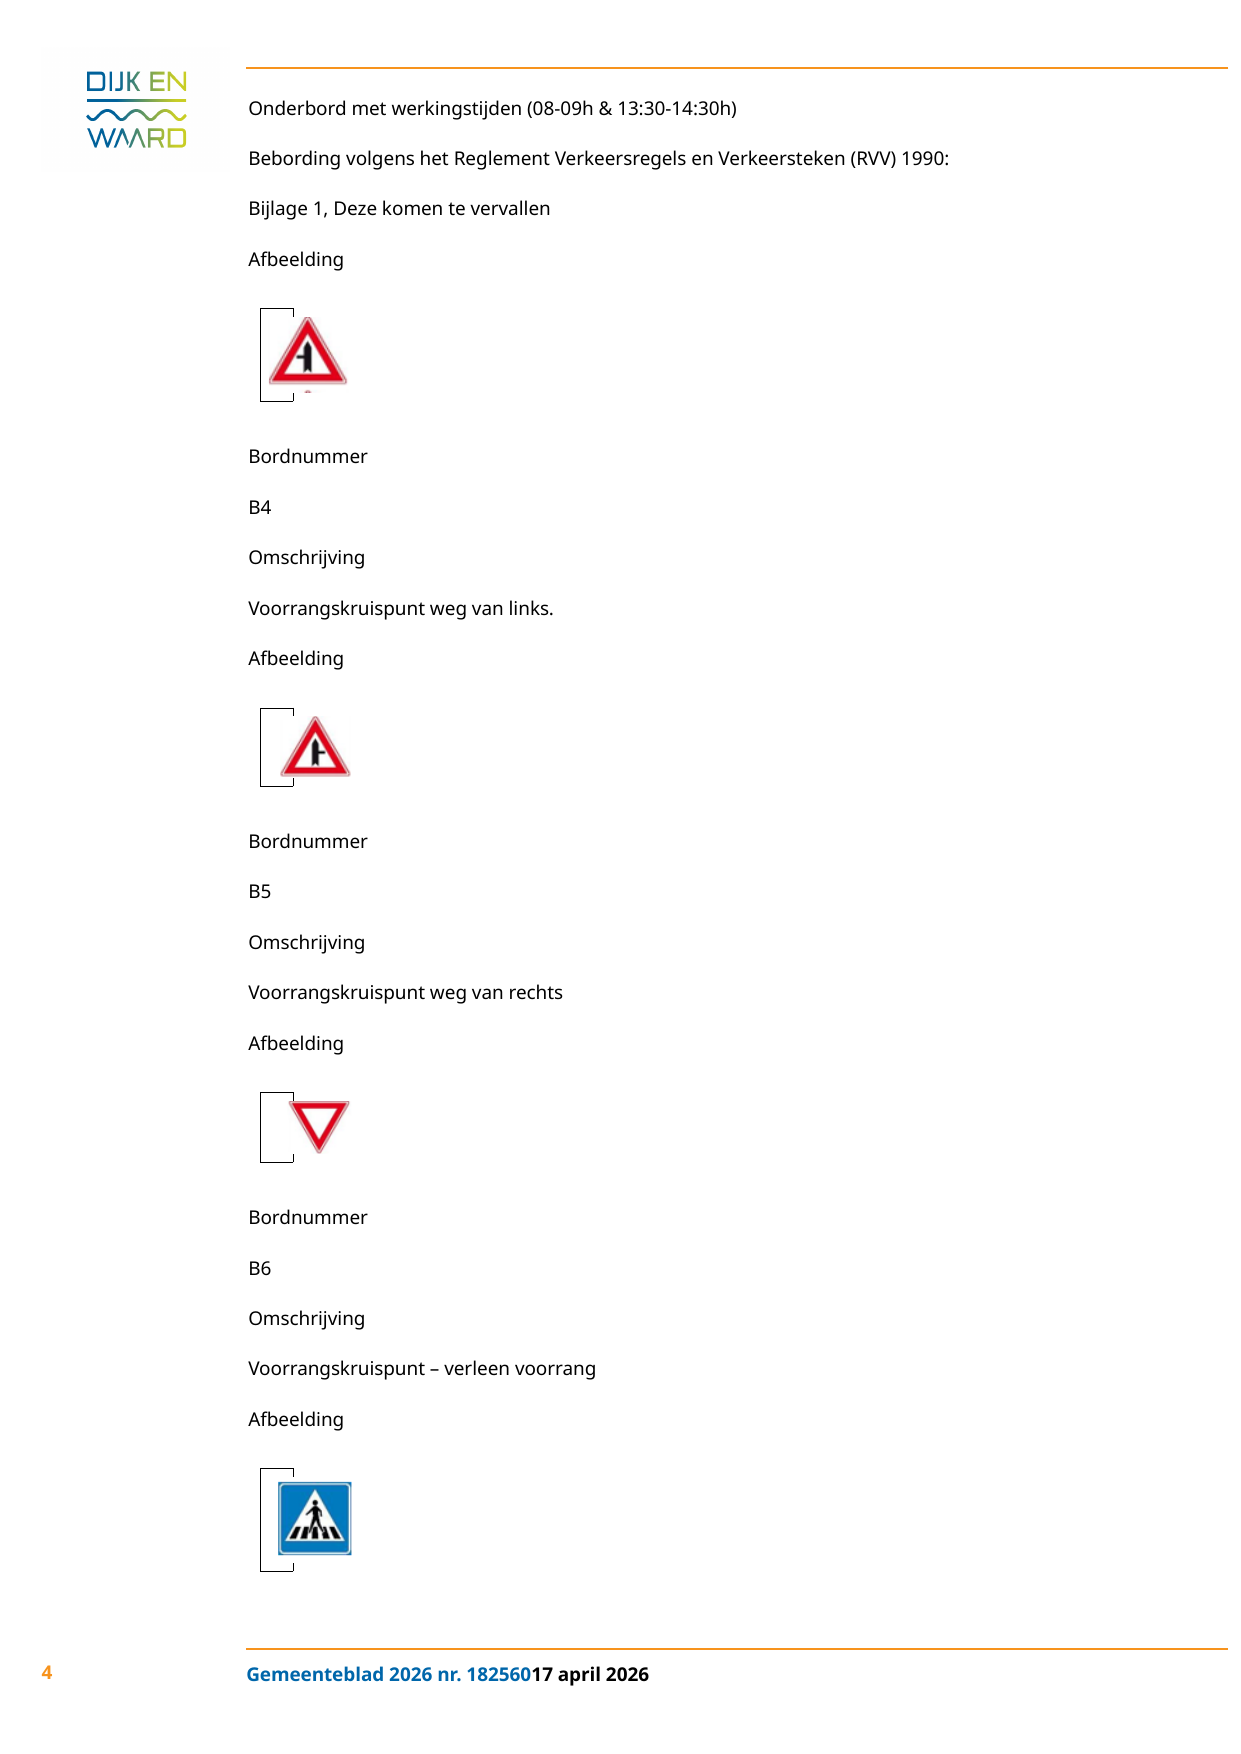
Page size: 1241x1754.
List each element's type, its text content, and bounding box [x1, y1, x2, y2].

text Omschrijving [248, 929, 1152, 955]
text Omschrijving [248, 544, 1152, 570]
text Bijlage 1, Deze komen te vervallen [248, 196, 1152, 221]
picture [268, 716, 358, 778]
text Afbeelding [248, 1030, 1152, 1056]
text B4 [248, 494, 1152, 519]
picture [268, 1101, 358, 1154]
picture [268, 317, 358, 393]
text Voorrangskruispunt – verleen voorrang [248, 1356, 1152, 1381]
text Afbeelding [248, 246, 1152, 272]
text B5 [248, 879, 1152, 904]
text Onderbord met werkingstijden (08-09h & 13:30-14:30h) [248, 95, 1152, 121]
text B6 [248, 1255, 1152, 1281]
text Omschrijving [248, 1305, 1152, 1331]
picture [41, 47, 231, 172]
picture [268, 1477, 358, 1563]
text Bordnummer [248, 828, 1152, 854]
text Voorrangskruispunt weg van rechts [248, 979, 1152, 1005]
text Voorrangskruispunt weg van links. [248, 595, 1152, 620]
text Afbeelding [248, 1406, 1152, 1432]
text Bebording volgens het Reglement Verkeersregels en Verkeersteken (RVV) 1990: [248, 145, 1152, 171]
text Bordnummer [248, 1204, 1152, 1230]
text Bordnummer [248, 443, 1152, 469]
text Afbeelding [248, 645, 1152, 671]
